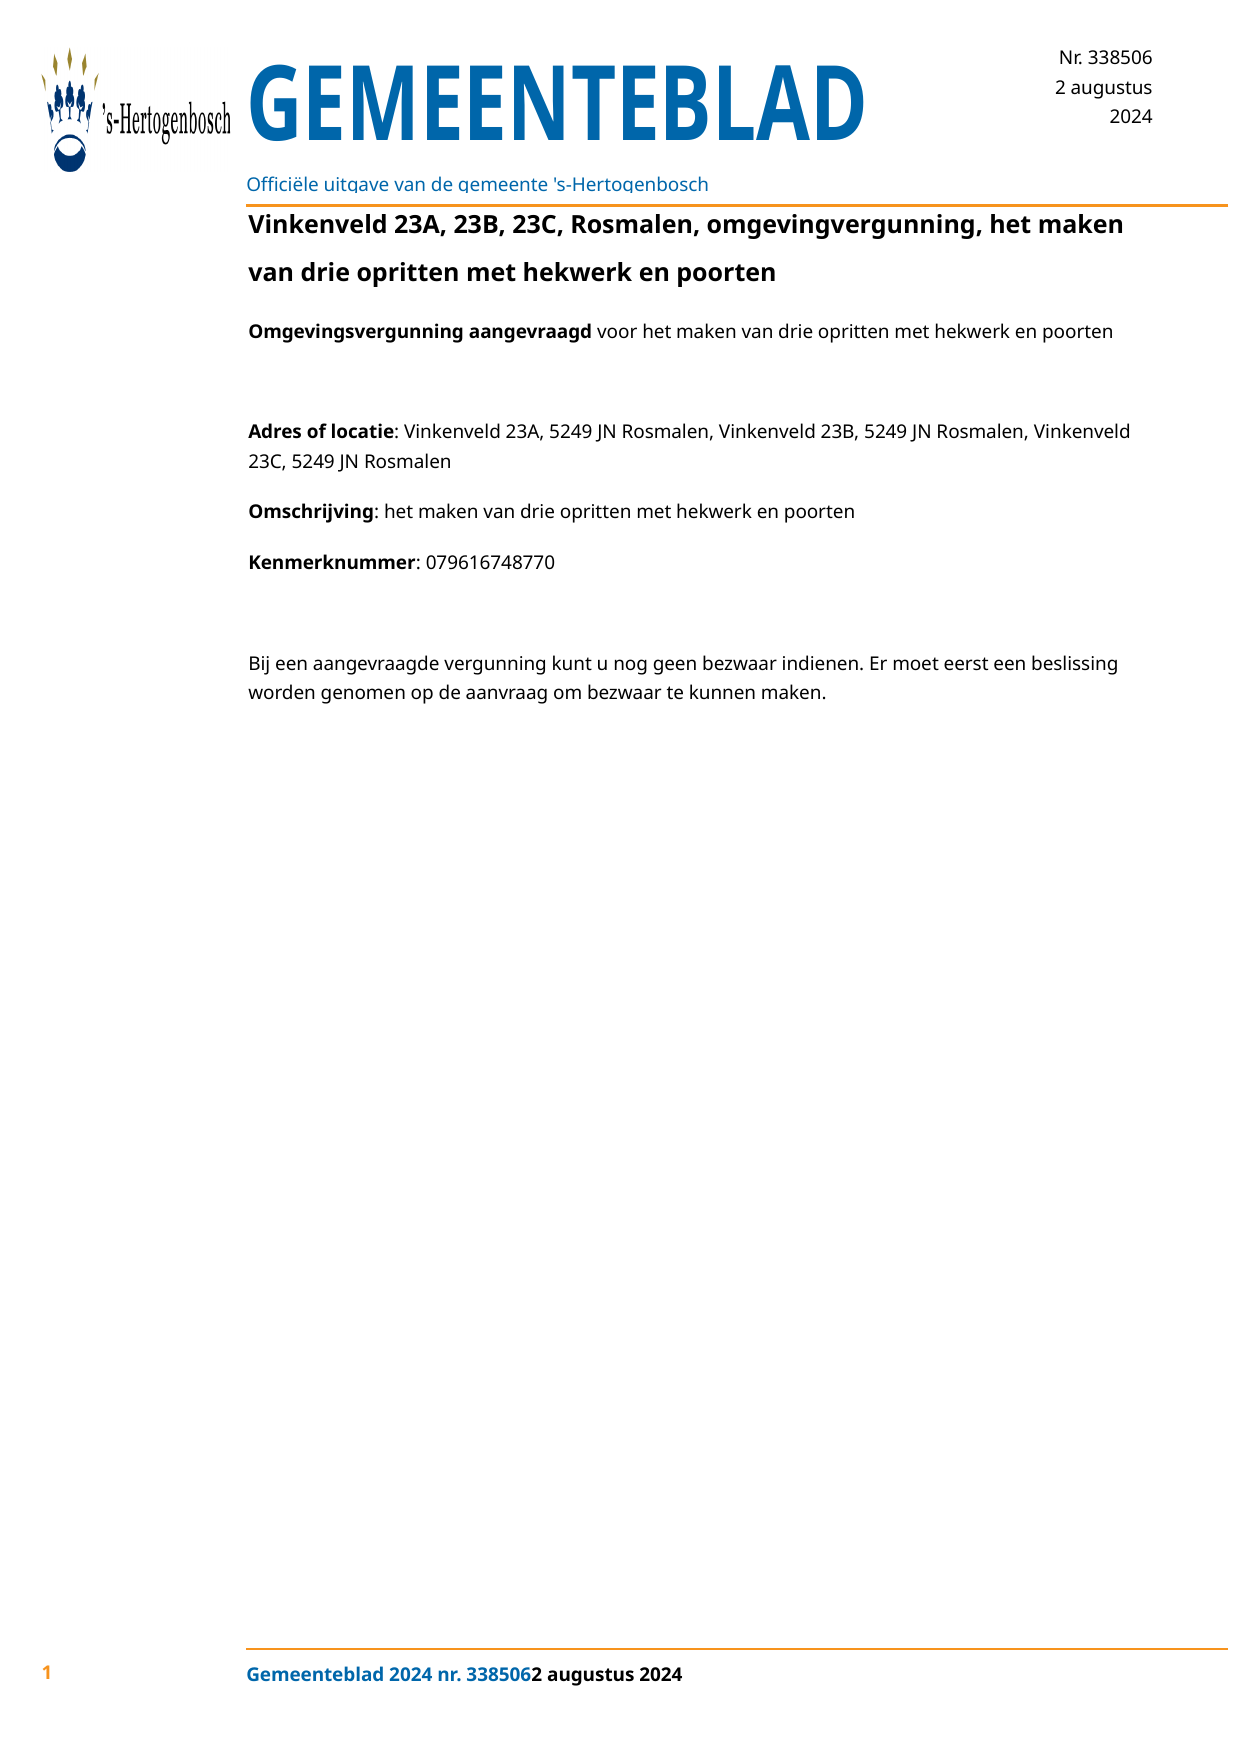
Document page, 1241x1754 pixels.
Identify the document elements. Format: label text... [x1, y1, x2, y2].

text Vinkenveld 23A, 23B, 23C, Rosmalen, omgevingvergunning, het maken van drie opritten met hekwerk en poorten [248, 207, 1152, 288]
text Adres of locatie: Vinkenveld 23A, 5249 JN Rosmalen, Vinkenveld 23B, 5249 JN Rosmalen, Vinkenveld 23C, 5249 JN Rosmalen [248, 419, 1152, 474]
text Omschrijving: het maken van drie opritten met hekwerk en poorten [248, 499, 1152, 524]
picture [41, 47, 231, 172]
text Bij een aangevraagde vergunning kunt u nog geen bezwaar indienen. Er moet eerst een beslissing worden genomen op de aanvraag om bezwaar te kunnen maken. [248, 650, 1152, 705]
text Kenmerknummer: 079616748770 [248, 549, 1152, 575]
text Omgevingsvergunning aangevraagd voor het maken van drie opritten met hekwerk en poorten [248, 318, 1152, 344]
